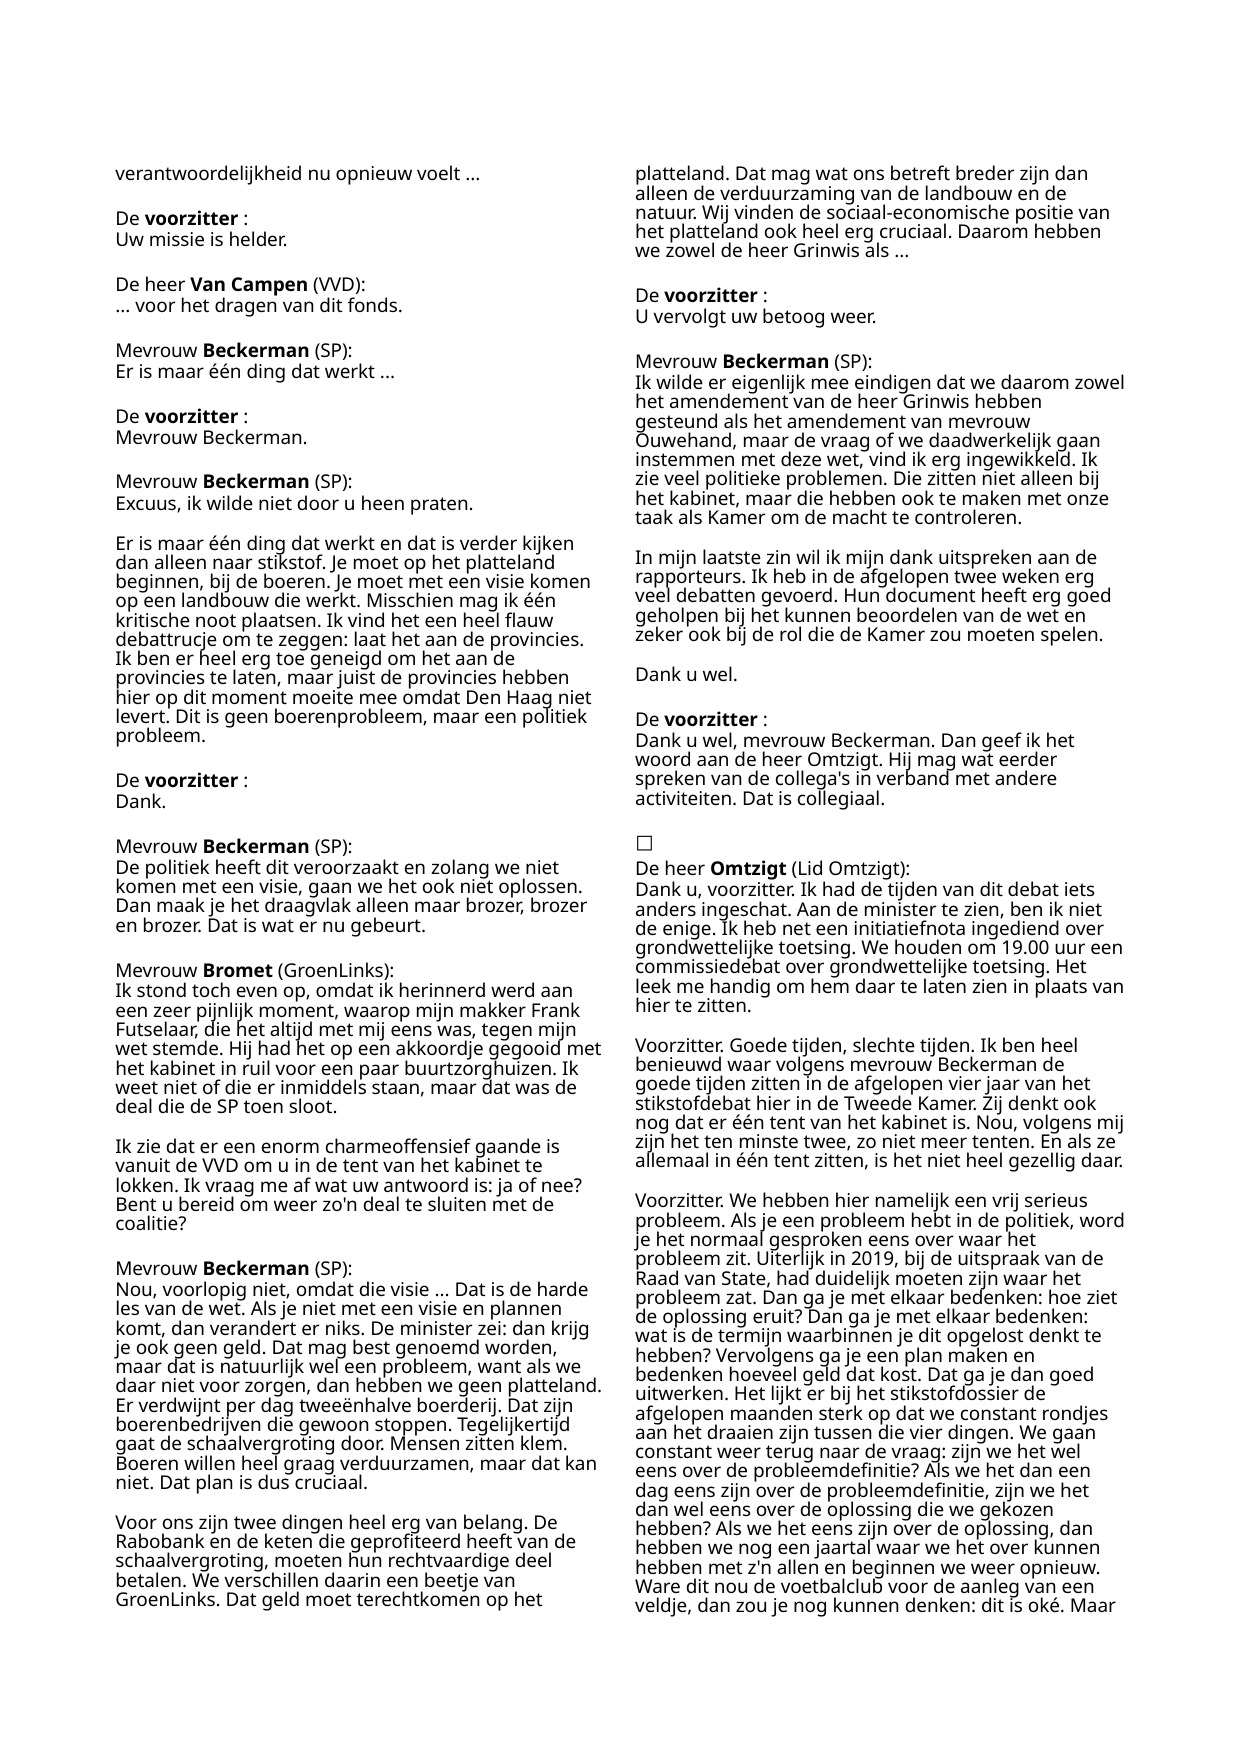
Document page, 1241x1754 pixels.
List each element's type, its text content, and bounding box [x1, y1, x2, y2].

text Er is maar één ding dat werkt ... [115, 363, 605, 382]
text Ik wilde er eigenlijk mee eindigen dat we daarom zowel het amendement van de heer Grinwis hebben gesteund als het amendement van mevrouw Ouwehand, maar de vraag of we daadwerkelijk gaan instemmen met deze wet, vind ik erg ingewikkeld. Ik zie veel politieke problemen. Die zitten niet alleen bij het kabinet, maar die hebben ook te maken met onze taak als Kamer om de macht te controleren. [635, 374, 1125, 528]
text In mijn laatste zin wil ik mijn dank uitspreken aan de rapporteurs. Ik heb in de afgelopen twee weken erg veel debatten gevoerd. Hun document heeft erg goed geholpen bij het kunnen beoordelen van de wet en zeker ook bij de rol die de Kamer zou moeten spelen. [635, 549, 1125, 645]
text Nou, voorlopig niet, omdat die visie ... Dat is de harde les van de wet. Als je niet met een visie en plannen komt, dan verandert er niks. De minister zei: dan krijg je ook geen geld. Dat mag best genoemd worden, maar dat is natuurlijk wel een probleem, want als we daar niet voor zorgen, dan hebben we geen platteland. Er verdwijnt per dag tweeënhalve boerderij. Dat zijn boerenbedrijven die gewoon stoppen. Tegelijkertijd gaat de schaalvergroting door. Mensen zitten klem. Boeren willen heel graag verduurzamen, maar dat kan niet. Dat plan is dus cruciaal. [115, 1281, 605, 1493]
text Excuus, ik wilde niet door u heen praten. [115, 494, 605, 514]
text Mevrouw Beckerman (SP): [115, 469, 605, 494]
text Dank u wel. [635, 666, 1125, 685]
text Er is maar één ding dat werkt en dat is verder kijken dan alleen naar stikstof. Je moet op het platteland beginnen, bij de boeren. Je moet met een visie komen op een landbouw die werkt. Misschien mag ik één kritische noot plaatsen. Ik vind het een heel flauw debattrucje om te zeggen: laat het aan de provincies. Ik ben er heel erg toe geneigd om het aan de provincies te laten, maar juist de provincies hebben hier op dit moment moeite mee omdat Den Haag niet levert. Dit is geen boerenprobleem, maar een politiek probleem. [115, 534, 605, 746]
text Voorzitter. We hebben hier namelijk een vrij serieus probleem. Als je een probleem hebt in de politiek, word je het normaal gesproken eens over waar het probleem zit. Uiterlijk in 2019, bij de uitspraak van de Raad van State, had duidelijk moeten zijn waar het probleem zat. Dan ga je met elkaar bedenken: hoe ziet de oplossing eruit? Dan ga je met elkaar bedenken: wat is de termijn waarbinnen je dit opgelost denkt te hebben? Vervolgens ga je een plan maken en bedenken hoeveel geld dat kost. Dat ga je dan goed uitwerken. Het lijkt er bij het stikstofdossier de afgelopen maanden sterk op dat we constant rondjes aan het draaien zijn tussen die vier dingen. We gaan constant weer terug naar de vraag: zijn we het wel eens over de probleemdefinitie? Als we het dan een dag eens zijn over de probleemdefinitie, zijn we het dan wel eens over de oplossing die we gekozen hebben? Als we het eens zijn over de oplossing, dan hebben we nog een jaartal waar we het over kunnen hebben met z'n allen en beginnen we weer opnieuw. Ware dit nou de voetbalclub voor de aanleg van een veldje, dan zou je nog kunnen denken: dit is oké. Maar [635, 1192, 1125, 1616]
text Voor ons zijn twee dingen heel erg van belang. De Rabobank en de keten die geprofiteerd heeft van de schaalvergroting, moeten hun rechtvaardige deel betalen. We verschillen daarin een beetje van GroenLinks. Dat geld moet terechtkomen op het [115, 1514, 605, 1610]
text Mevrouw Beckerman (SP): [115, 833, 605, 859]
text verantwoordelijkheid nu opnieuw voelt ... [115, 165, 605, 184]
text Ik stond toch even op, omdat ik herinnerd werd aan een zeer pijnlijk moment, waarop mijn makker Frank Futselaar, die het altijd met mij eens was, tegen mijn wet stemde. Hij had het op een akkoordje gegooid met het kabinet in ruil voor een paar buurtzorghuizen. Ik weet niet of die er inmiddels staan, maar dat was de deal die de SP toen sloot. [115, 982, 605, 1117]
text Voorzitter. Goede tijden, slechte tijden. Ik ben heel benieuwd waar volgens mevrouw Beckerman de goede tijden zitten in de afgelopen vier jaar van het stikstofdebat hier in de Tweede Kamer. Zij denkt ook nog dat er één tent van het kabinet is. Nou, volgens mij zijn het ten minste twee, zo niet meer tenten. En als ze allemaal in één tent zitten, is het niet heel gezellig daar. [635, 1037, 1125, 1172]
text Mevrouw Beckerman (SP): [115, 1255, 605, 1281]
text U vervolgt uw betoog weer. [635, 308, 1125, 327]
text De heer Van Campen (VVD): [115, 271, 605, 297]
text ⬜ [635, 830, 1125, 856]
text De heer Omtzigt (Lid Omtzigt): [635, 856, 1125, 881]
text Uw missie is helder. [115, 231, 605, 250]
text Mevrouw Beckerman (SP): [635, 348, 1125, 374]
text De voorzitter : [115, 205, 605, 231]
text ... voor het dragen van dit fonds. [115, 297, 605, 316]
text Dank u, voorzitter. Ik had de tijden van dit debat iets anders ingeschat. Aan de minister te zien, ben ik niet de enige. Ik heb net een initiatiefnota ingediend over grondwettelijke toetsing. We houden om 19.00 uur een commissiedebat over grondwettelijke toetsing. Het leek me handig om hem daar te laten zien in plaats van hier te zitten. [635, 881, 1125, 1016]
text Ik zie dat er een enorm charmeoffensief gaande is vanuit de VVD om u in de tent van het kabinet te lokken. Ik vraag me af wat uw antwoord is: ja of nee? Bent u bereid om weer zo'n deal te sluiten met de coalitie? [115, 1138, 605, 1234]
text Mevrouw Beckerman. [115, 429, 605, 448]
text De voorzitter : [115, 403, 605, 429]
text Dank. [115, 793, 605, 812]
text Mevrouw Bromet (GroenLinks): [115, 957, 605, 982]
text De voorzitter : [635, 706, 1125, 732]
text Mevrouw Beckerman (SP): [115, 337, 605, 363]
text platteland. Dat mag wat ons betreft breder zijn dan alleen de verduurzaming van de landbouw en de natuur. Wij vinden de sociaal-economische positie van het platteland ook heel erg cruciaal. Daarom hebben we zowel de heer Grinwis als ... [635, 165, 1125, 262]
text Dank u wel, mevrouw Beckerman. Dan geef ik het woord aan de heer Omtzigt. Hij mag wat eerder spreken van de collega's in verband met andere activiteiten. Dat is collegiaal. [635, 732, 1125, 809]
text De voorzitter : [115, 767, 605, 793]
text De voorzitter : [635, 282, 1125, 308]
text De politiek heeft dit veroorzaakt en zolang we niet komen met een visie, gaan we het ook niet oplossen. Dan maak je het draagvlak alleen maar brozer, brozer en brozer. Dat is wat er nu gebeurt. [115, 859, 605, 936]
